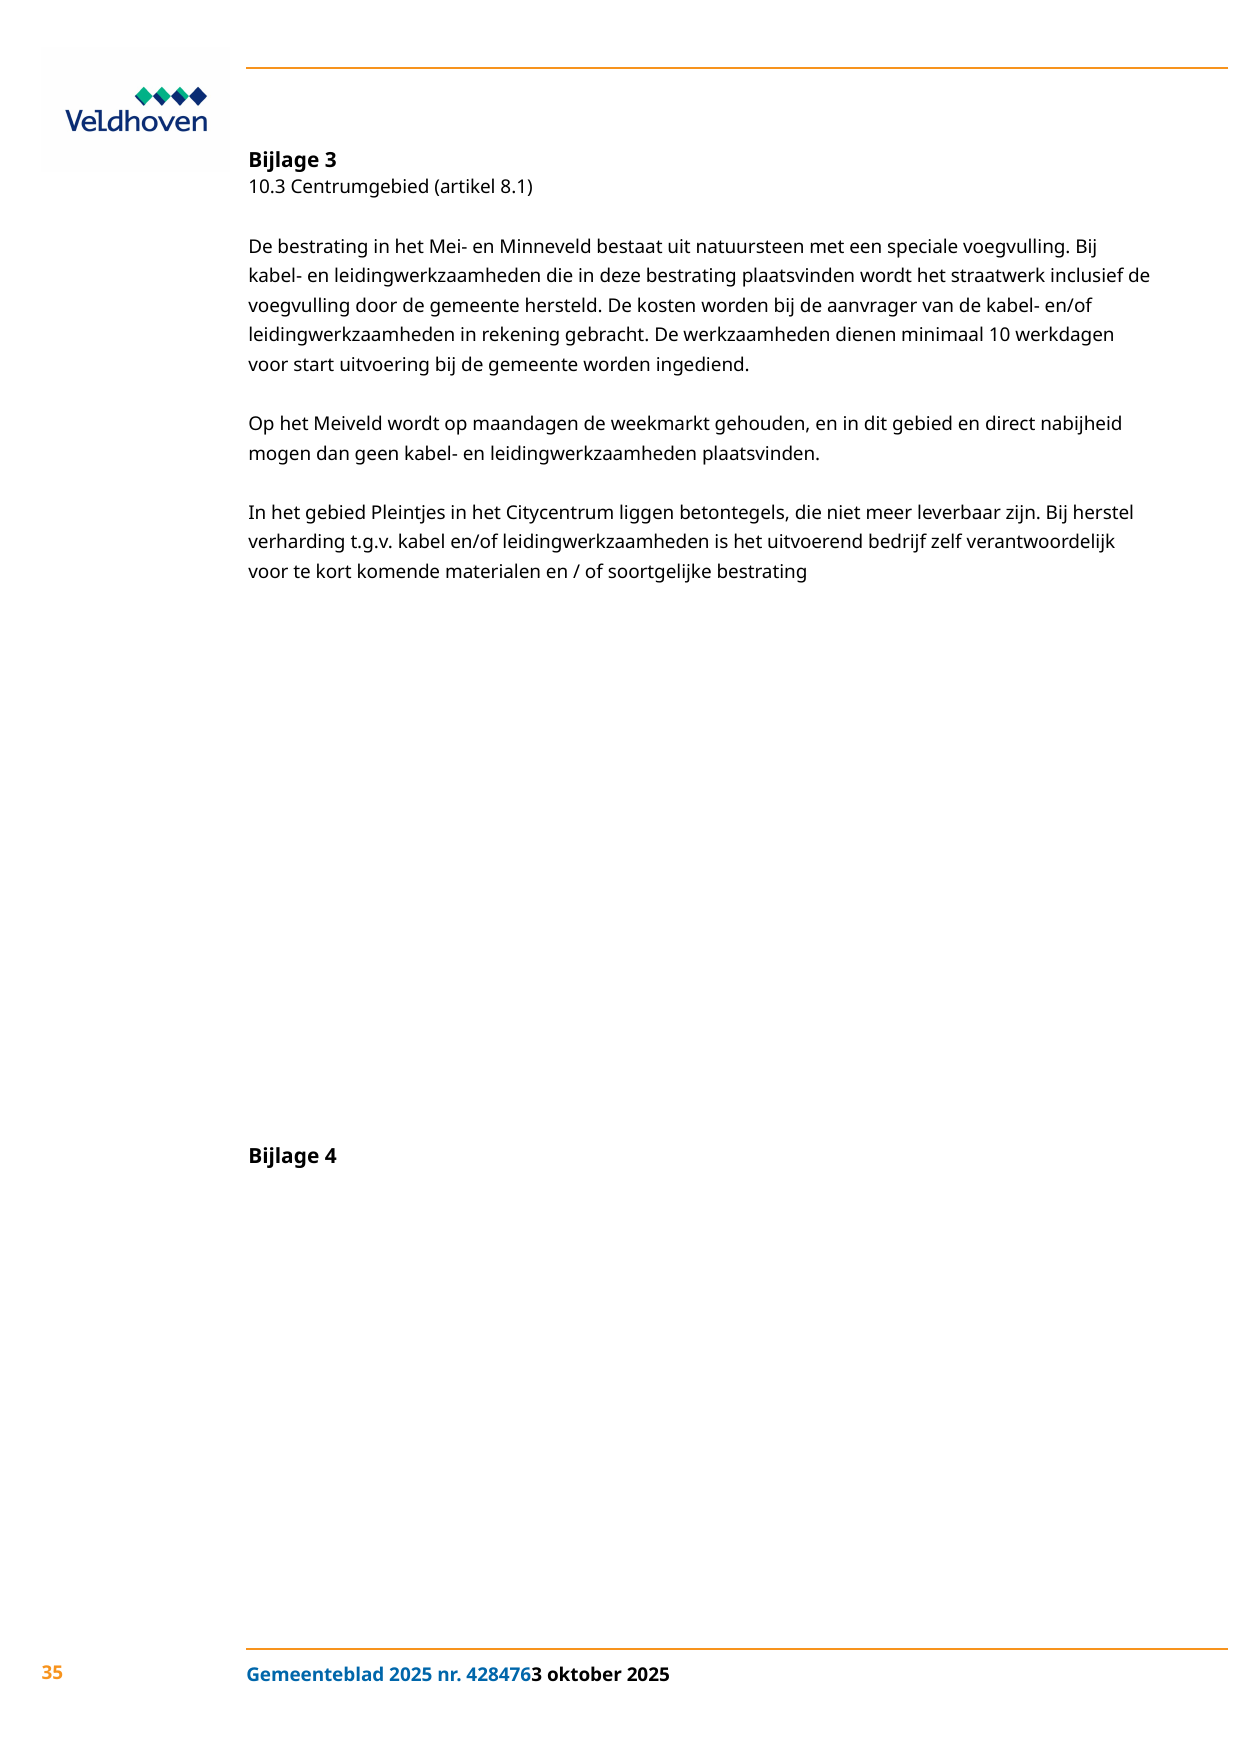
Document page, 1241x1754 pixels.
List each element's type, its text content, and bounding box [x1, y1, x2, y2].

text Bijlage 3 [248, 145, 1152, 174]
picture [41, 47, 231, 172]
text De bestrating in het Mei- en Minneveld bestaat uit natuursteen met een speciale voegvulling. Bij kabel- en leidingwerkzaamheden die in deze bestrating plaatsvinden wordt het straatwerk inclusief de voegvulling door de gemeente hersteld. De kosten worden bij de aanvrager van de kabel- en/of leidingwerkzaamheden in rekening gebracht. De werkzaamheden dienen minimaal 10 werkdagen voor start uitvoering bij de gemeente worden ingediend. [248, 233, 1152, 377]
text In het gebied Pleintjes in het Citycentrum liggen betontegels, die niet meer leverbaar zijn. Bij herstel verharding t.g.v. kabel en/of leidingwerkzaamheden is het uitvoerend bedrijf zelf verantwoordelijk voor te kort komende materialen en / of soortgelijke bestrating [248, 499, 1152, 584]
text Bijlage 4 [248, 1141, 1152, 1169]
text 10.3 Centrumgebied (artikel 8.1) [248, 174, 1152, 199]
text Op het Meiveld wordt op maandagen de weekmarkt gehouden, en in dit gebied en direct nabijheid mogen dan geen kabel- en leidingwerkzaamheden plaatsvinden. [248, 410, 1152, 466]
